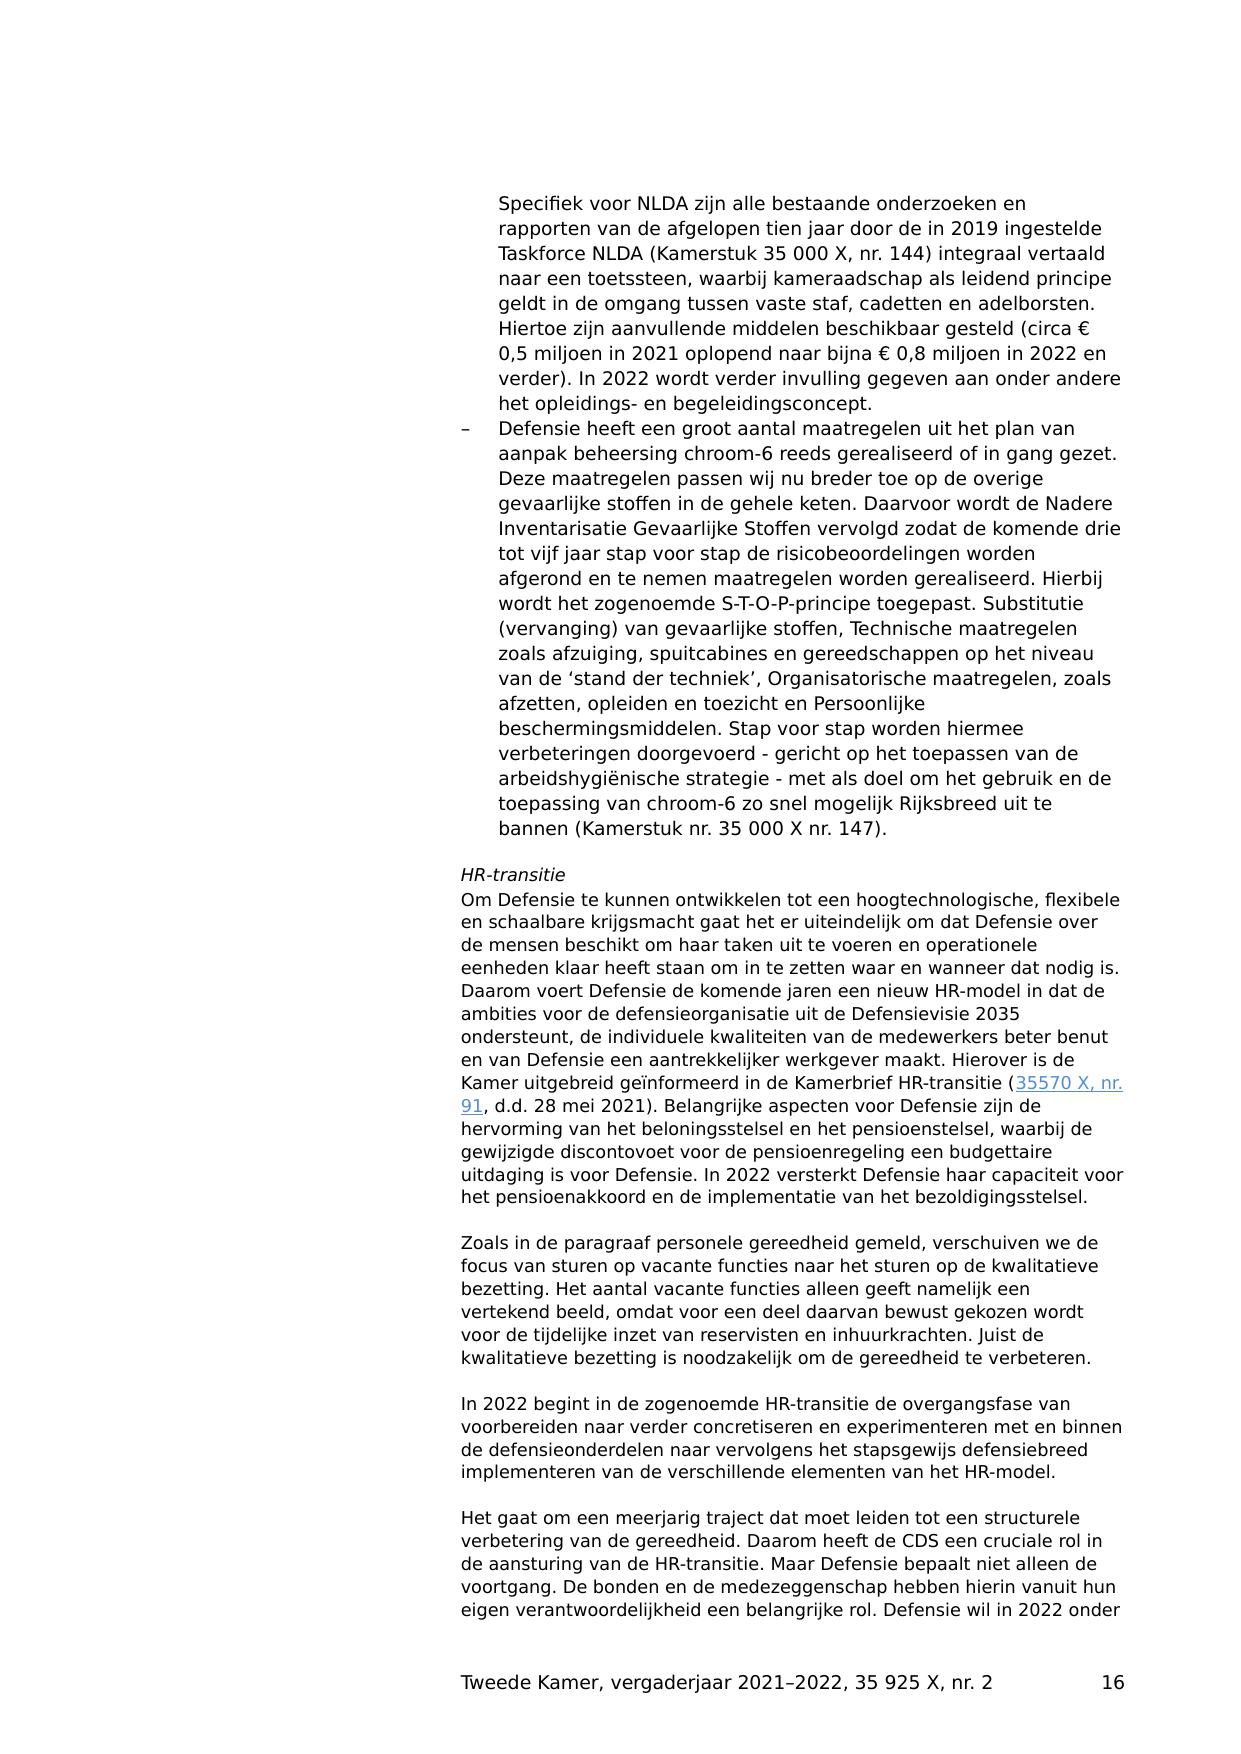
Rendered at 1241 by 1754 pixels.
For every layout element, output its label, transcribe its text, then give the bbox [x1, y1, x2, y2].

list Specifiek voor NLDA zijn alle bestaande onderzoeken en rapporten van de afgelopen tien jaar door de in 2019 ingestelde Taskforce NLDA (Kamerstuk 35 000 X, nr. 144) integraal vertaald naar een toetssteen, waarbij kameraadschap als leidend principe geldt in de omgang tussen vaste staf, cadetten en adelborsten. Hiertoe zijn aanvullende middelen beschikbaar gesteld (circa € 0,5 miljoen in 2021 oplopend naar bijna € 0,8 miljoen in 2022 en verder). In 2022 wordt verder invulling gegeven aan onder andere het opleidings- en begeleidingsconcept. [461, 191, 1125, 416]
text HR-transitie [461, 863, 1125, 886]
text Om Defensie te kunnen ontwikkelen tot een hoogtechnologische, flexibele en schaalbare krijgsmacht gaat het er uiteindelijk om dat Defensie over de mensen beschikt om haar taken uit te voeren en operationele eenheden klaar heeft staan om in te zetten waar en wanneer dat nodig is. Daarom voert Defensie de komende jaren een nieuw HR-model in dat de ambities voor de defensieorganisatie uit de Defensievisie 2035 ondersteunt, de individuele kwaliteiten van de medewerkers beter benut en van Defensie een aantrekkelijker werkgever maakt. Hierover is de Kamer uitgebreid geïnformeerd in de Kamerbrief HR-transitie (35570 X, nr. 91, d.d. 28 mei 2021). Belangrijke aspecten voor Defensie zijn de hervorming van het beloningsstelsel en het pensioenstelsel, waarbij de gewijzigde discontovoet voor de pensioenregeling een budgettaire uitdaging is voor Defensie. In 2022 versterkt Defensie haar capaciteit voor het pensioenakkoord en de implementatie van het bezoldigingsstelsel. [461, 888, 1125, 1208]
text In 2022 begint in de zogenoemde HR-transitie de overgangsfase van voorbereiden naar verder concretiseren en experimenteren met en binnen de defensieonderdelen naar vervolgens het stapsgewijs defensiebreed implementeren van de verschillende elementen van het HR-model. [461, 1392, 1125, 1483]
text Zoals in de paragraaf personele gereedheid gemeld, verschuiven we de focus van sturen op vacante functies naar het sturen op de kwalitatieve bezetting. Het aantal vacante functies alleen geeft namelijk een vertekend beeld, omdat voor een deel daarvan bewust gekozen wordt voor de tijdelijke inzet van reservisten en inhuurkrachten. Juist de kwalitatieve bezetting is noodzakelijk om de gereedheid te verbeteren. [461, 1231, 1125, 1369]
text Het gaat om een meerjarig traject dat moet leiden tot een structurele verbetering van de gereedheid. Daarom heeft de CDS een cruciale rol in de aansturing van de HR-transitie. Maar Defensie bepaalt niet alleen de voortgang. De bonden en de medezeggenschap hebben hierin vanuit hun eigen verantwoordelijkheid een belangrijke rol. Defensie wil in 2022 onder [461, 1506, 1125, 1621]
list Defensie heeft een groot aantal maatregelen uit het plan van aanpak beheersing chroom-6 reeds gerealiseerd of in gang gezet. Deze maatregelen passen wij nu breder toe op de overige gevaarlijke stoffen in de gehele keten. Daarvoor wordt de Nadere Inventarisatie Gevaarlijke Stoffen vervolgd zodat de komende drie tot vijf jaar stap voor stap de risicobeoordelingen worden afgerond en te nemen maatregelen worden gerealiseerd. Hierbij wordt het zogenoemde S-T-O-P-principe toegepast. Substitutie (vervanging) van gevaarlijke stoffen, Technische maatregelen zoals afzuiging, spuitcabines en gereedschappen op het niveau van de ‘stand der techniek’, Organisatorische maatregelen, zoals afzetten, opleiden en toezicht en Persoonlijke beschermingsmiddelen. Stap voor stap worden hiermee verbeteringen doorgevoerd - gericht op het toepassen van de arbeidshygiënische strategie - met als doel om het gebruik en de toepassing van chroom-6 zo snel mogelijk Rijksbreed uit te bannen (Kamerstuk nr. 35 000 X nr. 147). [461, 416, 1125, 841]
